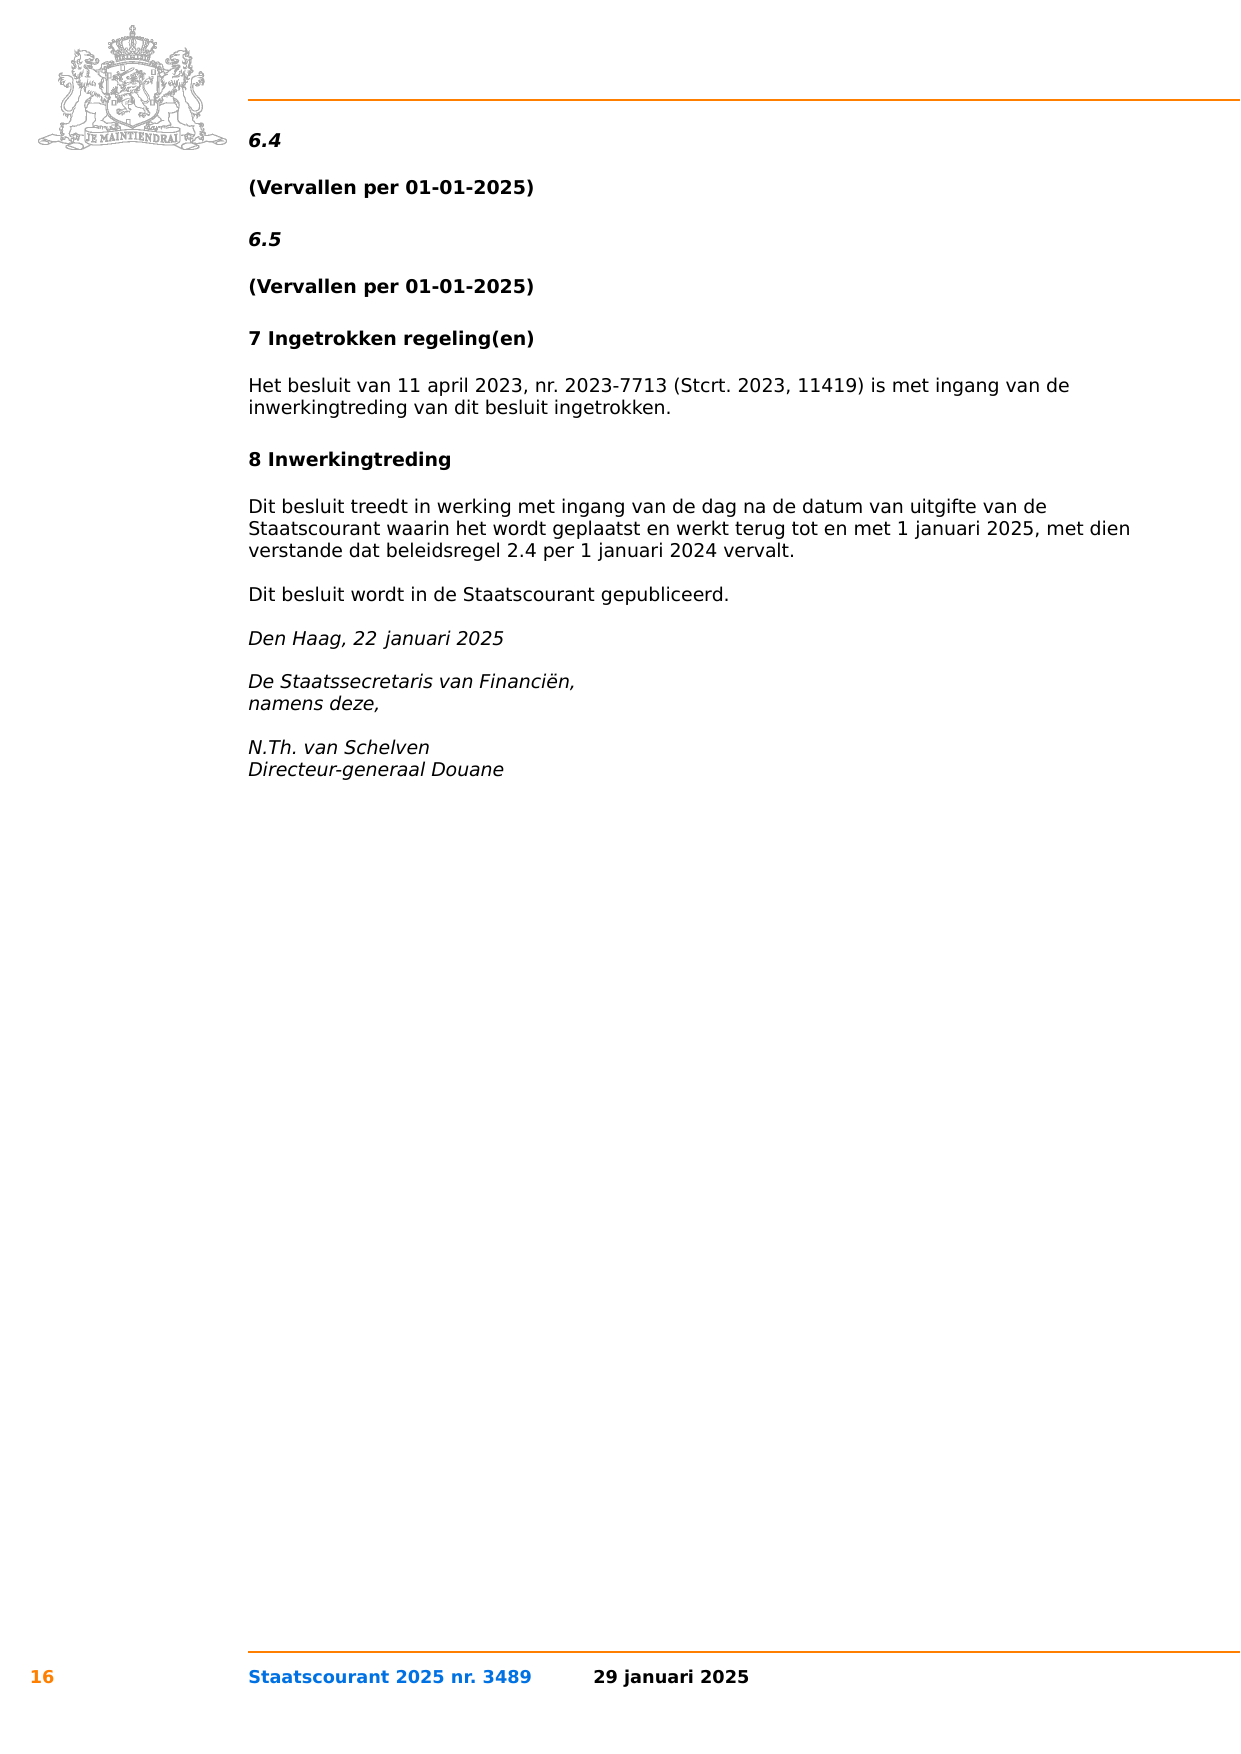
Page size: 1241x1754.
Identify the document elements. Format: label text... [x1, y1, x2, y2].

subtitle 6.5 [248, 229, 1163, 251]
text (Vervallen per 01-01-2025) [248, 177, 1163, 199]
text Het besluit van 11 april 2023, nr. 2023-7713 (Stcrt. 2023, 11419) is met ingang van de inwerkingtreding van dit besluit ingetrokken. [248, 375, 1163, 419]
subtitle 7 Ingetrokken regeling(en) [248, 328, 1163, 350]
subtitle 8 Inwerkingtreding [248, 449, 1163, 471]
text Den Haag, 22 januari 2025 [248, 627, 1163, 649]
text (Vervallen per 01-01-2025) [248, 276, 1163, 298]
text Dit besluit treedt in werking met ingang van de dag na de datum van uitgifte van de Staatscourant waarin het wordt geplaatst en werkt terug tot en met 1 januari 2025, met dien verstande dat beleidsregel 2.4 per 1 januari 2024 vervalt. [248, 496, 1163, 562]
text De Staatssecretaris van Financiën, namens deze, N.Th. van Schelven Directeur-generaal Douane [248, 671, 1163, 781]
subtitle 6.4 [248, 130, 1163, 152]
picture [38, 25, 227, 150]
text Dit besluit wordt in de Staatscourant gepubliceerd. [248, 583, 1163, 606]
